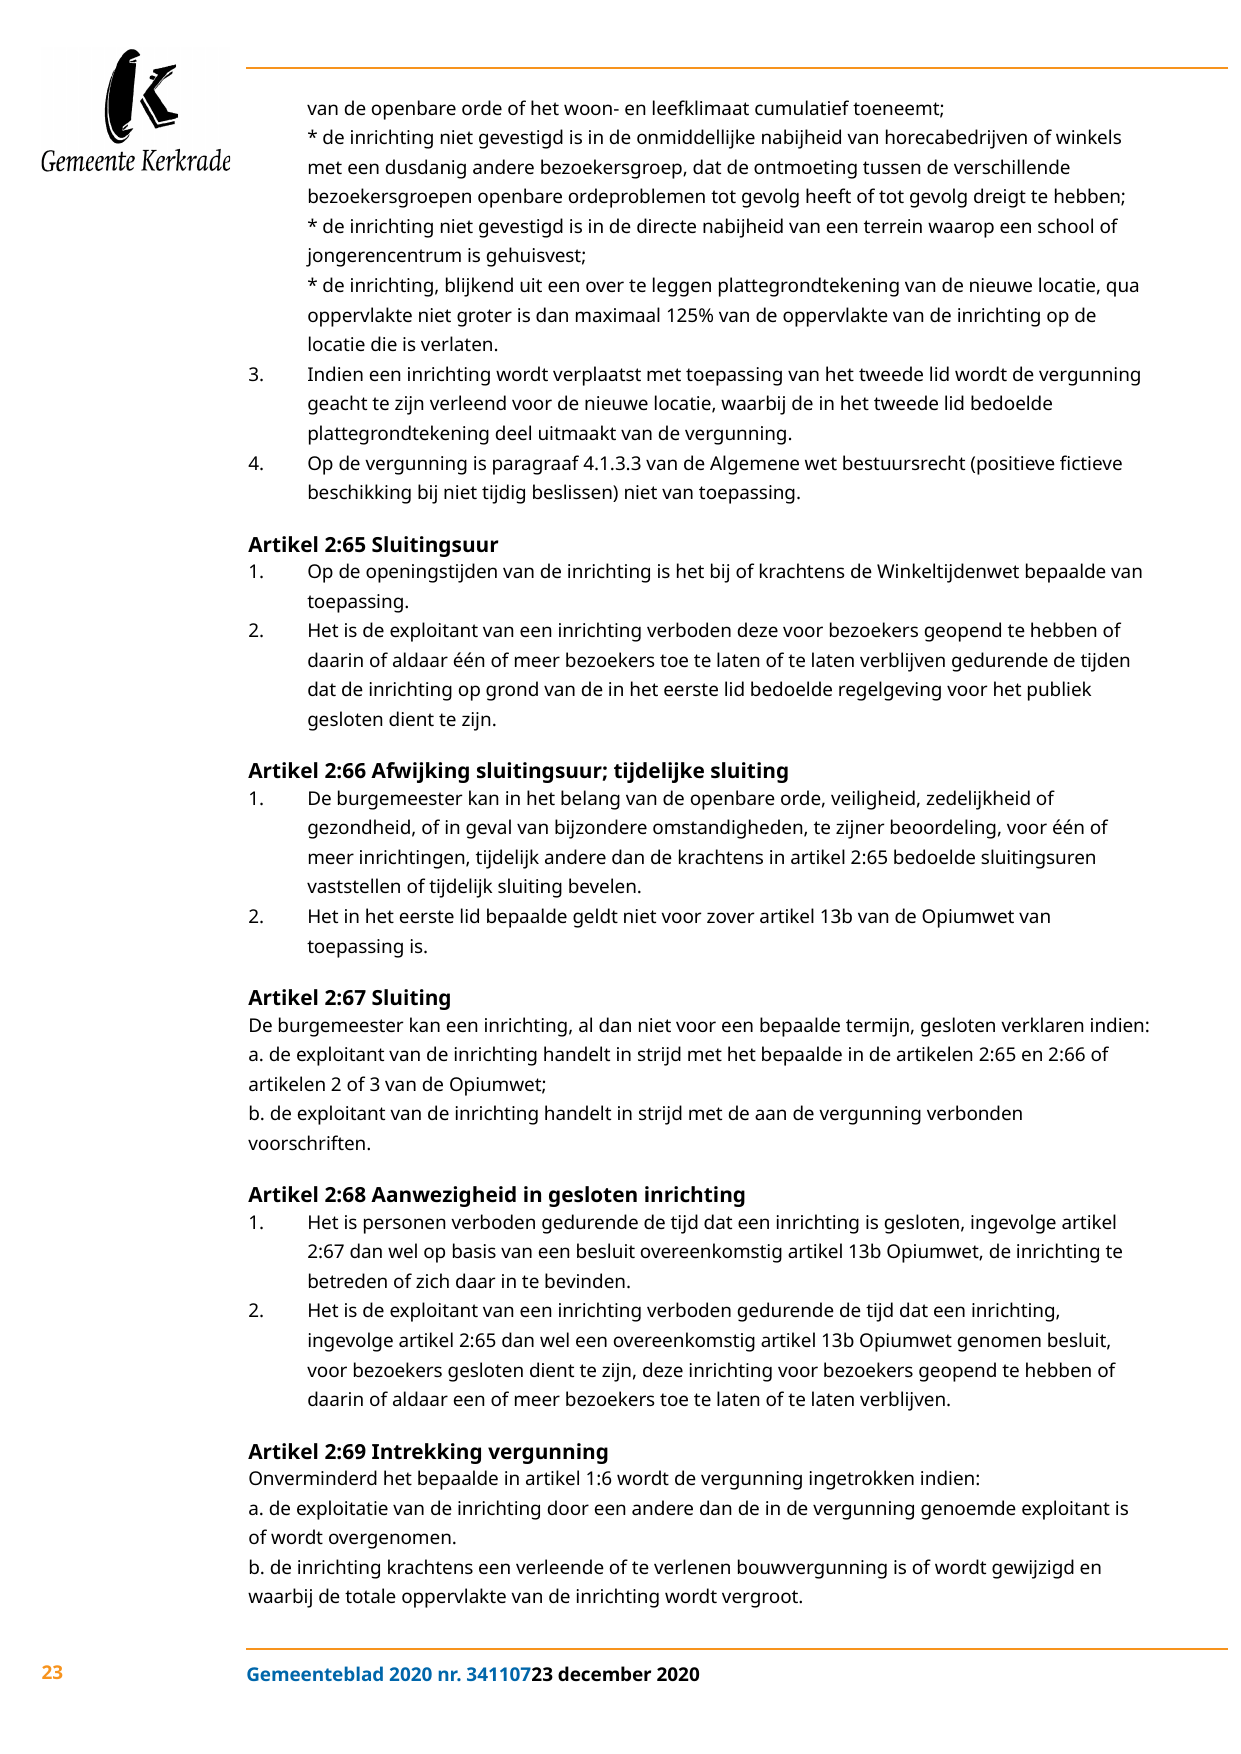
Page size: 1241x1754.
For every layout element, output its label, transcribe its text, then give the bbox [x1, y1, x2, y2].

text Onverminderd het bepaalde in artikel 1:6 wordt de vergunning ingetrokken indien: [248, 1465, 1152, 1491]
list Het is personen verboden gedurende de tijd dat een inrichting is gesloten, ingevolge artikel 2:67 dan wel op basis van een besluit overeenkomstig artikel 13b Opiumwet, de inrichting te betreden of zich daar in te bevinden. [248, 1209, 1152, 1294]
list * de inrichting niet gevestigd is in de directe nabijheid van een terrein waarop een school of jongerencentrum is gehuisvest; [248, 213, 1152, 268]
list van de openbare orde of het woon- en leefklimaat cumulatief toeneemt; [248, 95, 1152, 121]
text De burgemeester kan een inrichting, al dan niet voor een bepaalde termijn, gesloten verklaren indien: [248, 1012, 1152, 1037]
list * de inrichting, blijkend uit een over te leggen plattegrondtekening van de nieuwe locatie, qua oppervlakte niet groter is dan maximaal 125% van de oppervlakte van de inrichting op de locatie die is verlaten. [248, 272, 1152, 357]
list Het is de exploitant van een inrichting verboden gedurende de tijd dat een inrichting, ingevolge artikel 2:65 dan wel een overeenkomstig artikel 13b Opiumwet genomen besluit, voor bezoekers gesloten dient te zijn, deze inrichting voor bezoekers geopend te hebben of daarin of aldaar een of meer bezoekers toe te laten of te laten verblijven. [248, 1298, 1152, 1412]
text Artikel 2:68 Aanwezigheid in gesloten inrichting [248, 1181, 1152, 1209]
list Het in het eerste lid bepaalde geldt niet voor zover artikel 13b van de Opiumwet van toepassing is. [248, 903, 1152, 959]
text b. de exploitant van de inrichting handelt in strijd met de aan de vergunning verbonden voorschriften. [248, 1101, 1152, 1156]
list De burgemeester kan in het belang van de openbare orde, veiligheid, zedelijkheid of gezondheid, of in geval van bijzondere omstandigheden, te zijner beoordeling, voor één of meer inrichtingen, tijdelijk andere dan de krachtens in artikel 2:65 bedoelde sluitingsuren vaststellen of tijdelijk sluiting bevelen. [248, 785, 1152, 899]
text Artikel 2:66 Afwijking sluitingsuur; tijdelijke sluiting [248, 757, 1152, 785]
list Op de openingstijden van de inrichting is het bij of krachtens de Winkeltijdenwet bepaalde van toepassing. [248, 558, 1152, 613]
list Het is de exploitant van een inrichting verboden deze voor bezoekers geopend te hebben of daarin of aldaar één of meer bezoekers toe te laten of te laten verblijven gedurende de tijden dat de inrichting op grond van de in het eerste lid bedoelde regelgeving voor het publiek gesloten dient te zijn. [248, 617, 1152, 732]
text Artikel 2:67 Sluiting [248, 983, 1152, 1012]
text Artikel 2:69 Intrekking vergunning [248, 1437, 1152, 1465]
text a. de exploitant van de inrichting handelt in strijd met het bepaalde in de artikelen 2:65 en 2:66 of artikelen 2 of 3 van de Opiumwet; [248, 1041, 1152, 1097]
list * de inrichting niet gevestigd is in de onmiddellijke nabijheid van horecabedrijven of winkels met een dusdanig andere bezoekersgroep, dat de ontmoeting tussen de verschillende bezoekersgroepen openbare ordeproblemen tot gevolg heeft of tot gevolg dreigt te hebben; [248, 124, 1152, 209]
text a. de exploitatie van de inrichting door een andere dan de in de vergunning genoemde exploitant is of wordt overgenomen. [248, 1495, 1152, 1550]
picture [41, 47, 231, 172]
text b. de inrichting krachtens een verleende of te verlenen bouwvergunning is of wordt gewijzigd en waarbij de totale oppervlakte van de inrichting wordt vergroot. [248, 1554, 1152, 1609]
text Artikel 2:65 Sluitingsuur [248, 530, 1152, 558]
list Indien een inrichting wordt verplaatst met toepassing van het tweede lid wordt de vergunning geacht te zijn verleend voor de nieuwe locatie, waarbij de in het tweede lid bedoelde plattegrondtekening deel uitmaakt van de vergunning. [248, 361, 1152, 446]
list Op de vergunning is paragraaf 4.1.3.3 van de Algemene wet bestuursrecht (positieve fictieve beschikking bij niet tijdig beslissen) niet van toepassing. [248, 450, 1152, 505]
